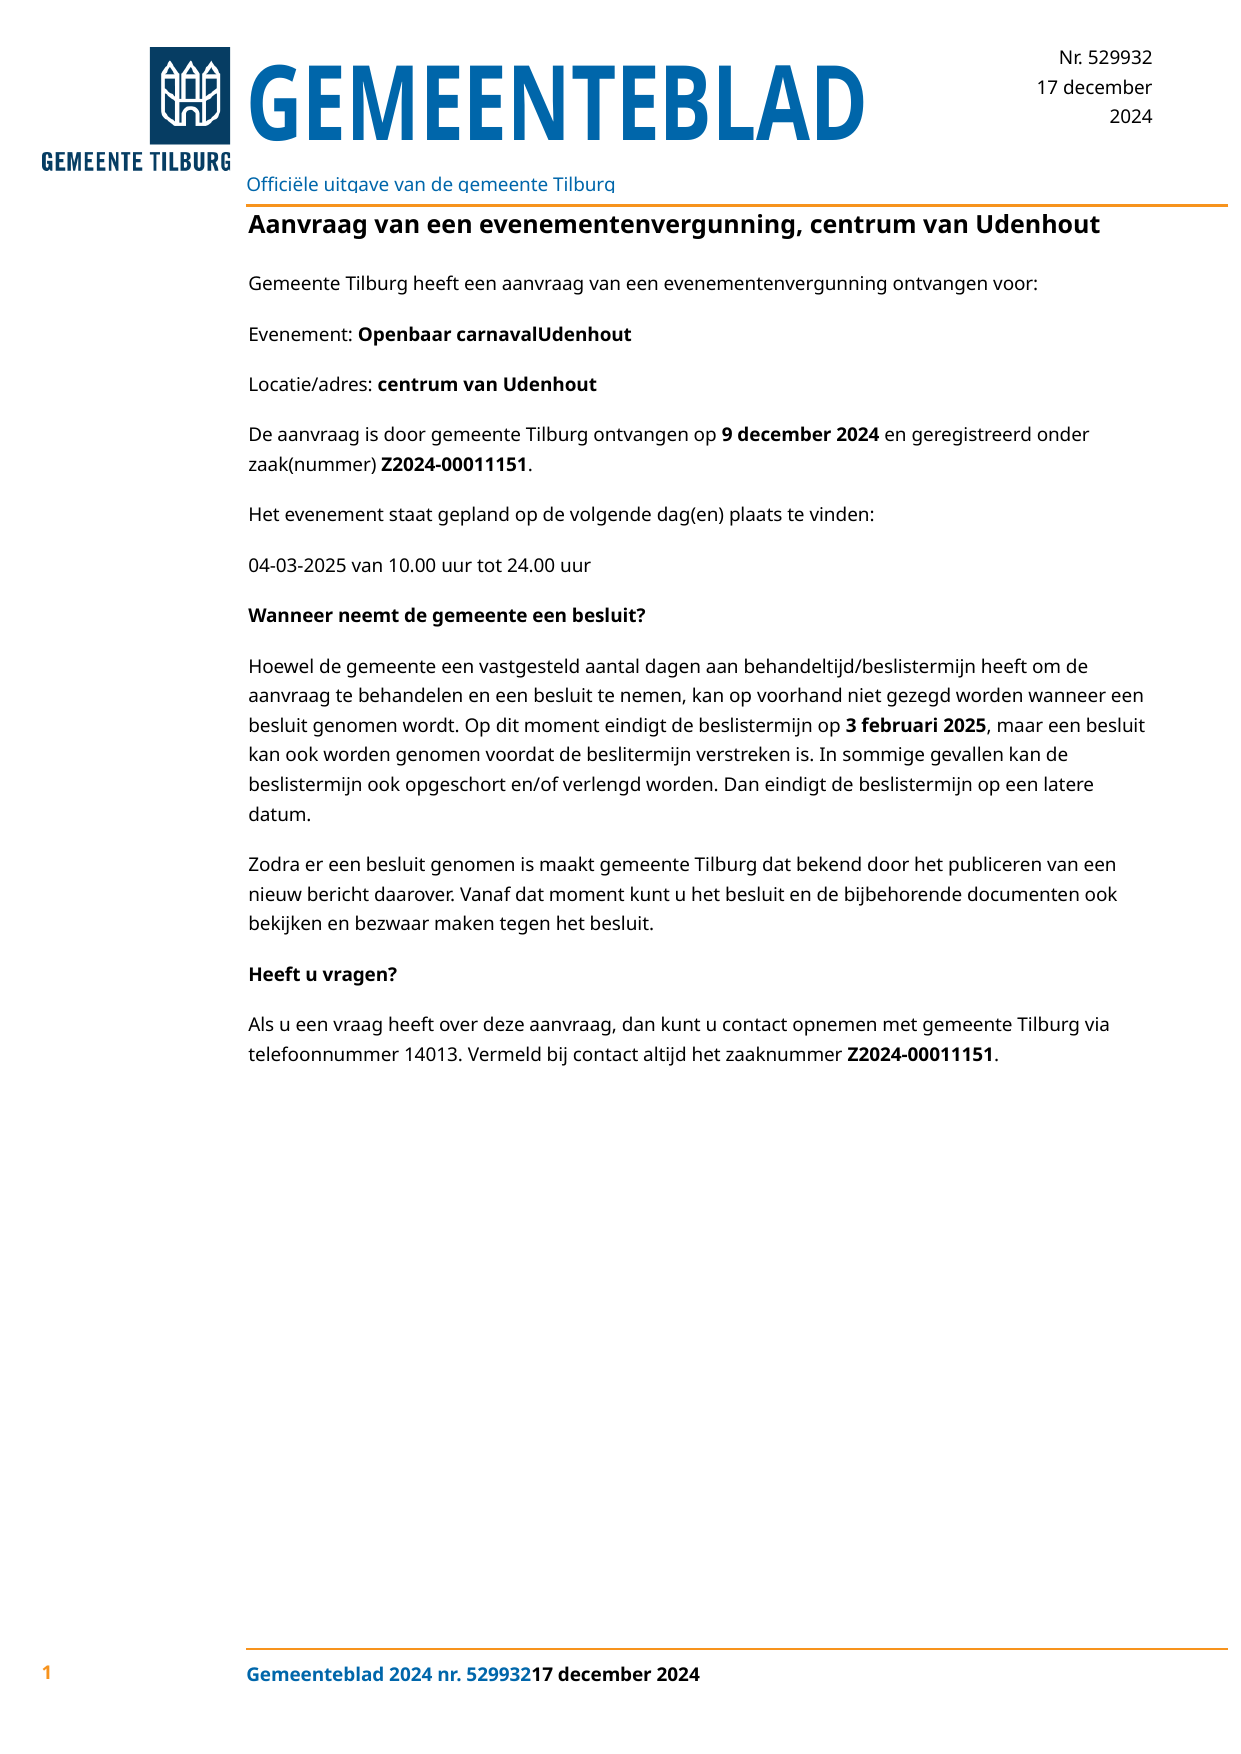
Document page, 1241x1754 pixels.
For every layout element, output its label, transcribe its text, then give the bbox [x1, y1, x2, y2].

text Gemeente Tilburg heeft een aanvraag van een evenementenvergunning ontvangen voor: [248, 270, 1152, 296]
text Hoewel de gemeente een vastgesteld aantal dagen aan behandeltijd/beslistermijn heeft om de aanvraag te behandelen en een besluit te nemen, kan op voorhand niet gezegd worden wanneer een besluit genomen wordt. Op dit moment eindigt de beslistermijn op 3 februari 2025, maar een besluit kan ook worden genomen voordat de beslitermijn verstreken is. In sommige gevallen kan de beslistermijn ook opgeschort en/of verlengd worden. Dan eindigt de beslistermijn op een latere datum. [248, 653, 1152, 826]
text Als u een vraag heeft over deze aanvraag, dan kunt u contact opnemen met gemeente Tilburg via telefoonnummer 14013. Vermeld bij contact altijd het zaaknummer Z2024-00011151. [248, 1011, 1152, 1066]
picture [41, 47, 231, 172]
text Locatie/adres: centrum van Udenhout [248, 371, 1152, 397]
text 04-03-2025 van 10.00 uur tot 24.00 uur [248, 552, 1152, 578]
text Heeft u vragen? [248, 961, 1152, 986]
text Zodra er een besluit genomen is maakt gemeente Tilburg dat bekend door het publiceren van een nieuw bericht daarover. Vanaf dat moment kunt u het besluit en de bijbehorende documenten ook bekijken en bezwaar maken tegen het besluit. [248, 851, 1152, 936]
text Het evenement staat gepland op de volgende dag(en) plaats te vinden: [248, 502, 1152, 527]
text De aanvraag is door gemeente Tilburg ontvangen op 9 december 2024 en geregistreerd onder zaak(nummer) Z2024-00011151. [248, 422, 1152, 477]
text Aanvraag van een evenementenvergunning, centrum van Udenhout [248, 207, 1152, 241]
text Evenement: Openbaar carnavalUdenhout [248, 321, 1152, 346]
text Wanneer neemt de gemeente een besluit? [248, 602, 1152, 628]
